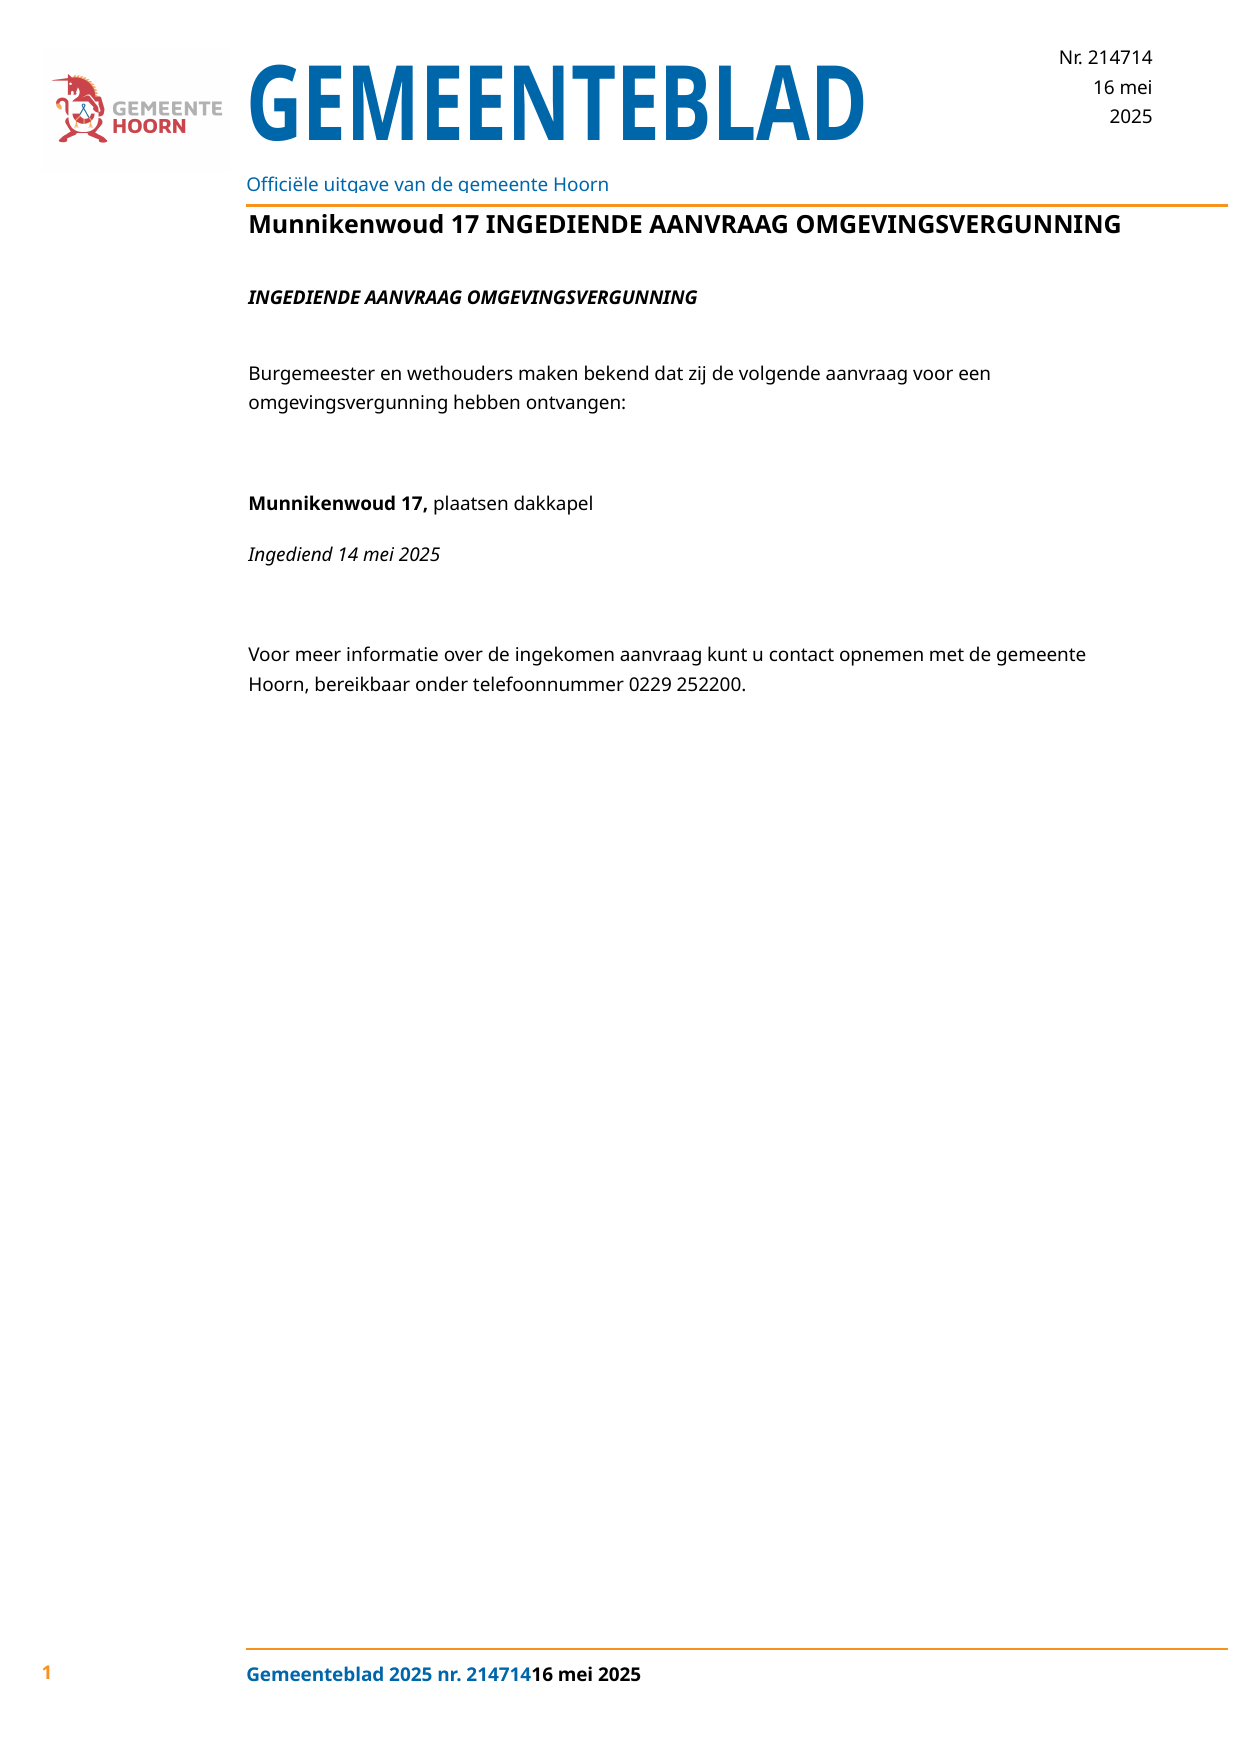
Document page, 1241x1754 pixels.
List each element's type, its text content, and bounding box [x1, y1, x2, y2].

text Voor meer informatie over de ingekomen aanvraag kunt u contact opnemen met de gemeente Hoorn, bereikbaar onder telefoonnummer 0229 252200. [248, 642, 1152, 697]
text Burgemeester en wethouders maken bekend dat zij de volgende aanvraag voor een omgevingsvergunning hebben ontvangen: [248, 360, 1152, 415]
text Munnikenwoud 17 INGEDIENDE AANVRAAG OMGEVINGSVERGUNNING [248, 207, 1152, 241]
text Ingediend 14 mei 2025 [248, 541, 1152, 567]
text Munnikenwoud 17, plaatsen dakkapel [248, 490, 1152, 516]
picture [41, 47, 231, 172]
text INGEDIENDE AANVRAAG OMGEVINGSVERGUNNING [248, 284, 1152, 309]
